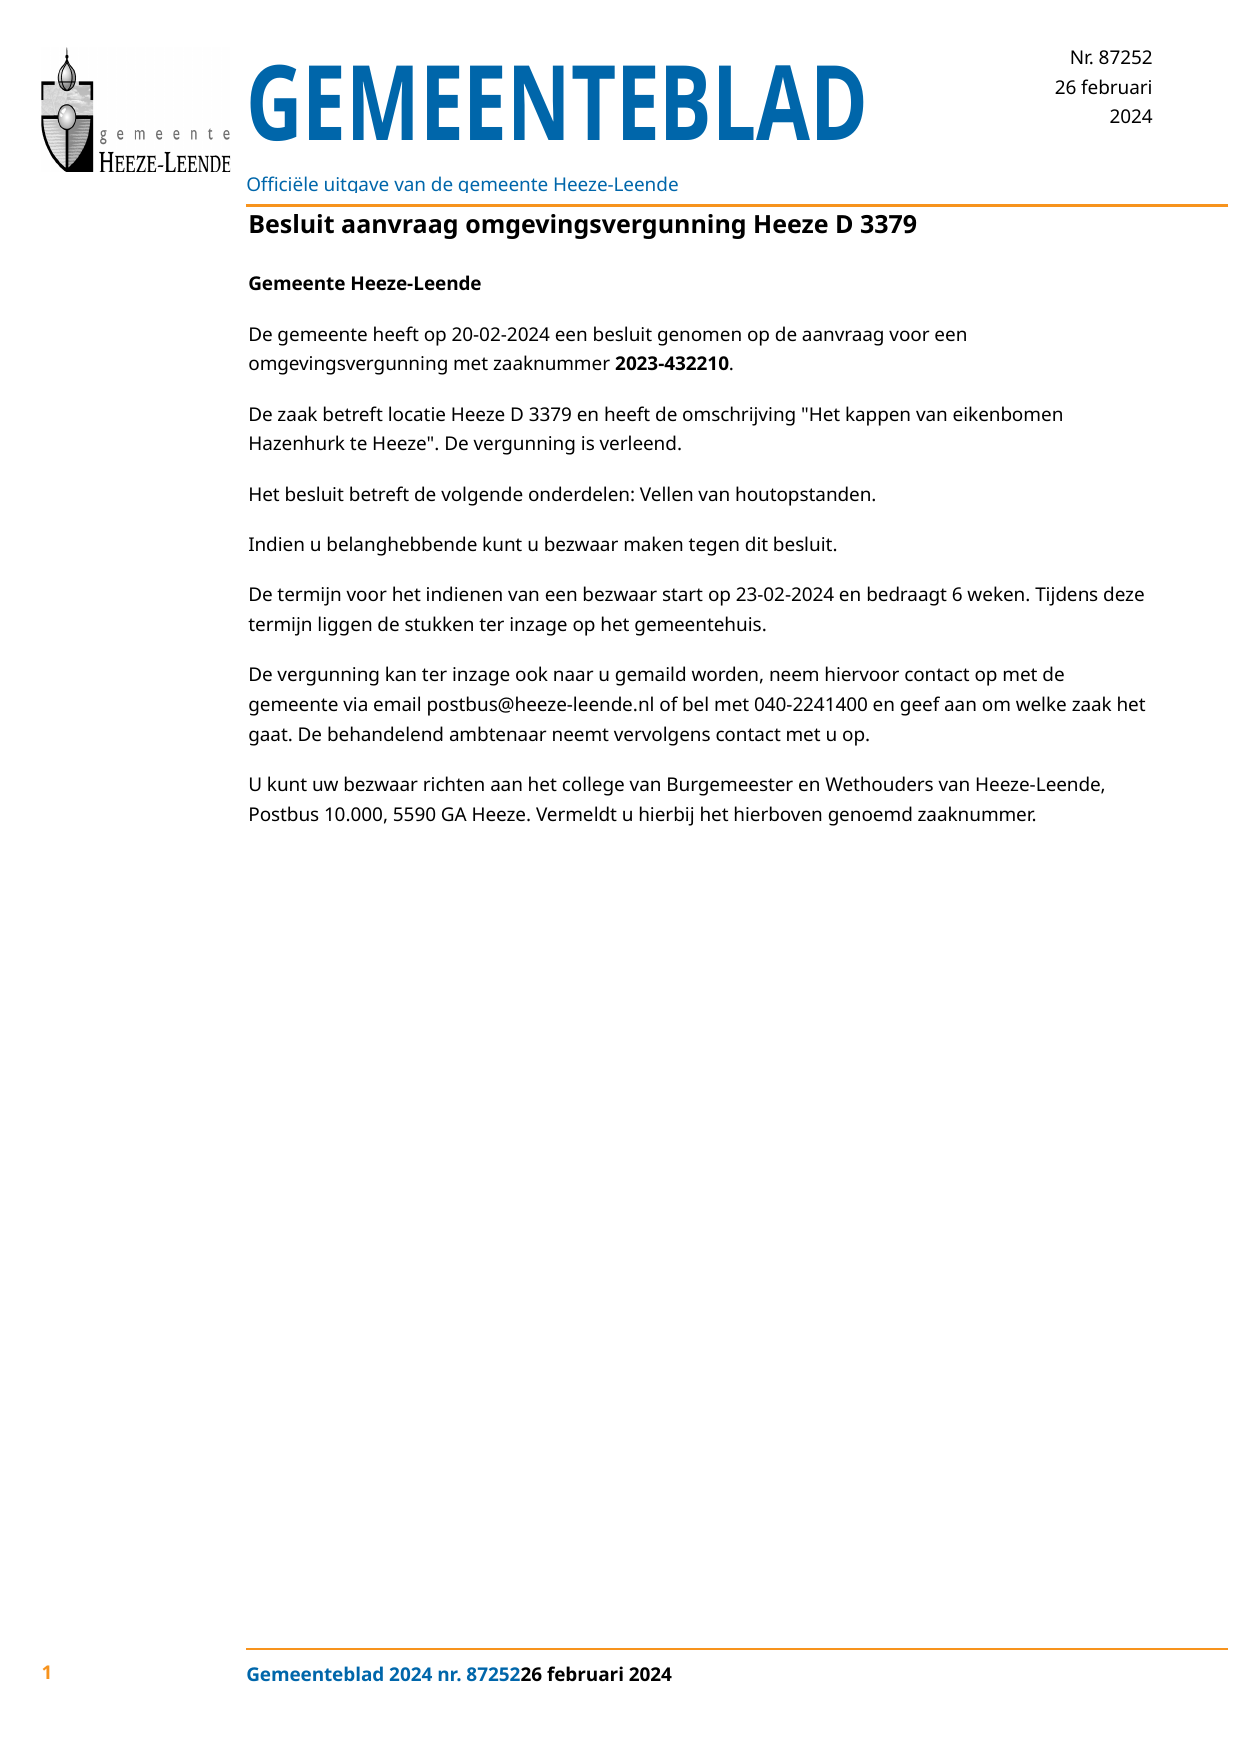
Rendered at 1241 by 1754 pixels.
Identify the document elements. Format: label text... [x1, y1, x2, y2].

text U kunt uw bezwaar richten aan het college van Burgemeester en Wethouders van Heeze-Leende, Postbus 10.000, 5590 GA Heeze. Vermeldt u hierbij het hierboven genoemd zaaknummer. [248, 771, 1152, 826]
text Besluit aanvraag omgevingsvergunning Heeze D 3379 [248, 207, 1152, 241]
text Indien u belanghebbende kunt u bezwaar maken tegen dit besluit. [248, 531, 1152, 557]
text Het besluit betreft de volgende onderdelen: Vellen van houtopstanden. [248, 481, 1152, 506]
text Gemeente Heeze-Leende [248, 270, 1152, 296]
text De gemeente heeft op 20-02-2024 een besluit genomen op de aanvraag voor een omgevingsvergunning met zaaknummer 2023-432210. [248, 321, 1152, 376]
picture [41, 47, 231, 172]
text De termijn voor het indienen van een bezwaar start op 23-02-2024 en bedraagt 6 weken. Tijdens deze termijn liggen de stukken ter inzage op het gemeentehuis. [248, 582, 1152, 637]
text De vergunning kan ter inzage ook naar u gemaild worden, neem hiervoor contact op met de gemeente via email postbus@heeze-leende.nl of bel met 040-2241400 en geef aan om welke zaak het gaat. De behandelend ambtenaar neemt vervolgens contact met u op. [248, 662, 1152, 746]
text De zaak betreft locatie Heeze D 3379 en heeft de omschrijving "Het kappen van eikenbomen Hazenhurk te Heeze". De vergunning is verleend. [248, 401, 1152, 456]
